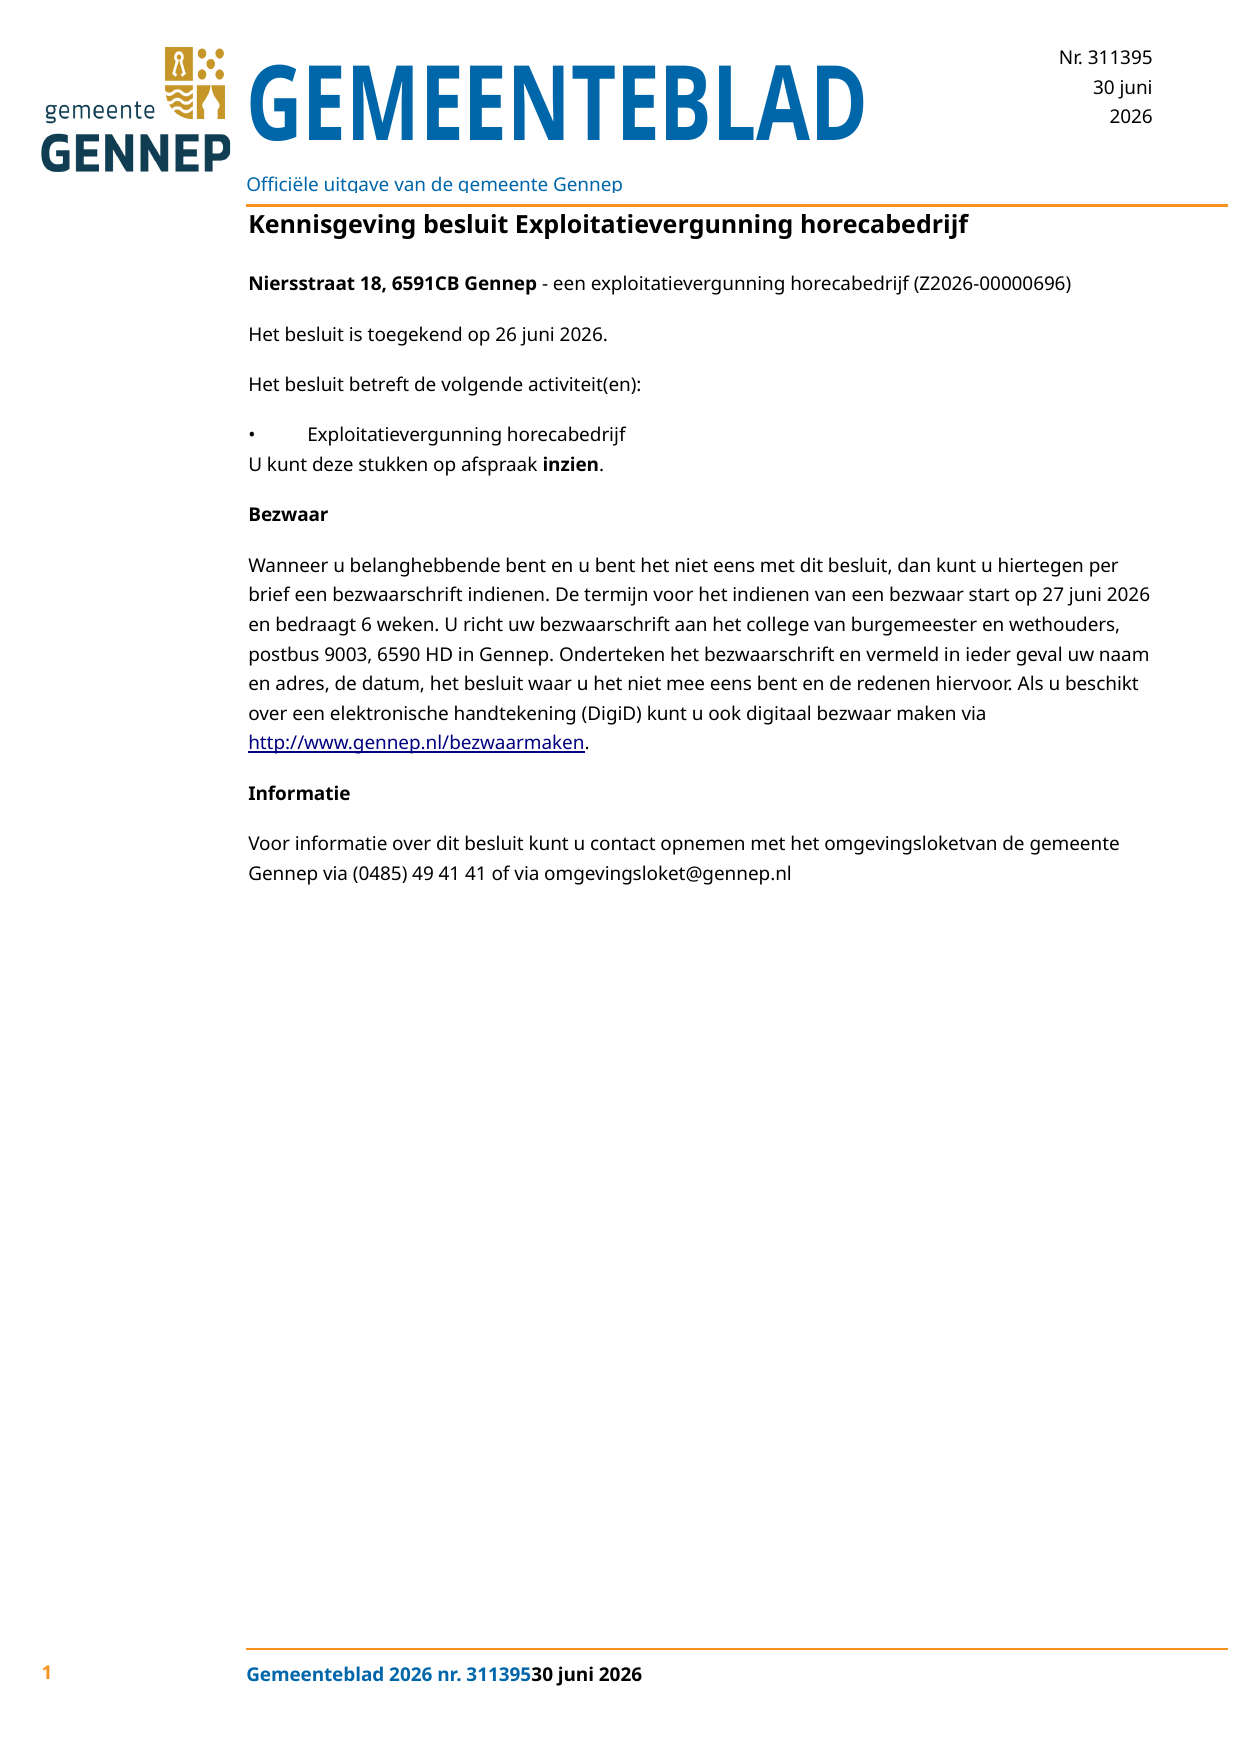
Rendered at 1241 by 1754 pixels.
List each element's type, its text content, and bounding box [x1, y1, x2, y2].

text U kunt deze stukken op afspraak inzien. [248, 451, 1152, 477]
text Kennisgeving besluit Exploitatievergunning horecabedrijf [248, 207, 1152, 241]
picture [41, 47, 231, 172]
text Het besluit is toegekend op 26 juni 2026. [248, 321, 1152, 346]
text Wanneer u belanghebbende bent en u bent het niet eens met dit besluit, dan kunt u hiertegen per brief een bezwaarschrift indienen. De termijn voor het indienen van een bezwaar start op 27 juni 2026 en bedraagt 6 weken. U richt uw bezwaarschrift aan het college van burgemeester en wethouders, postbus 9003, 6590 HD in Gennep. Onderteken het bezwaarschrift en vermeld in ieder geval uw naam en adres, de datum, het besluit waar u het niet mee eens bent en de redenen hiervoor. Als u beschikt over een elektronische handtekening (DigiD) kunt u ook digitaal bezwaar maken via http://www.gennep.nl/bezwaarmaken. [248, 552, 1152, 755]
text Voor informatie over dit besluit kunt u contact opnemen met het omgevingsloketvan de gemeente Gennep via (0485) 49 41 41 of via omgevingsloket@gennep.nl [248, 830, 1152, 886]
list Exploitatievergunning horecabedrijf [248, 422, 1152, 447]
text Informatie [248, 780, 1152, 806]
text Niersstraat 18, 6591CB Gennep - een exploitatievergunning horecabedrijf (Z2026-00000696) [248, 270, 1152, 296]
text Bezwaar [248, 502, 1152, 527]
text Het besluit betreft de volgende activiteit(en): [248, 371, 1152, 397]
